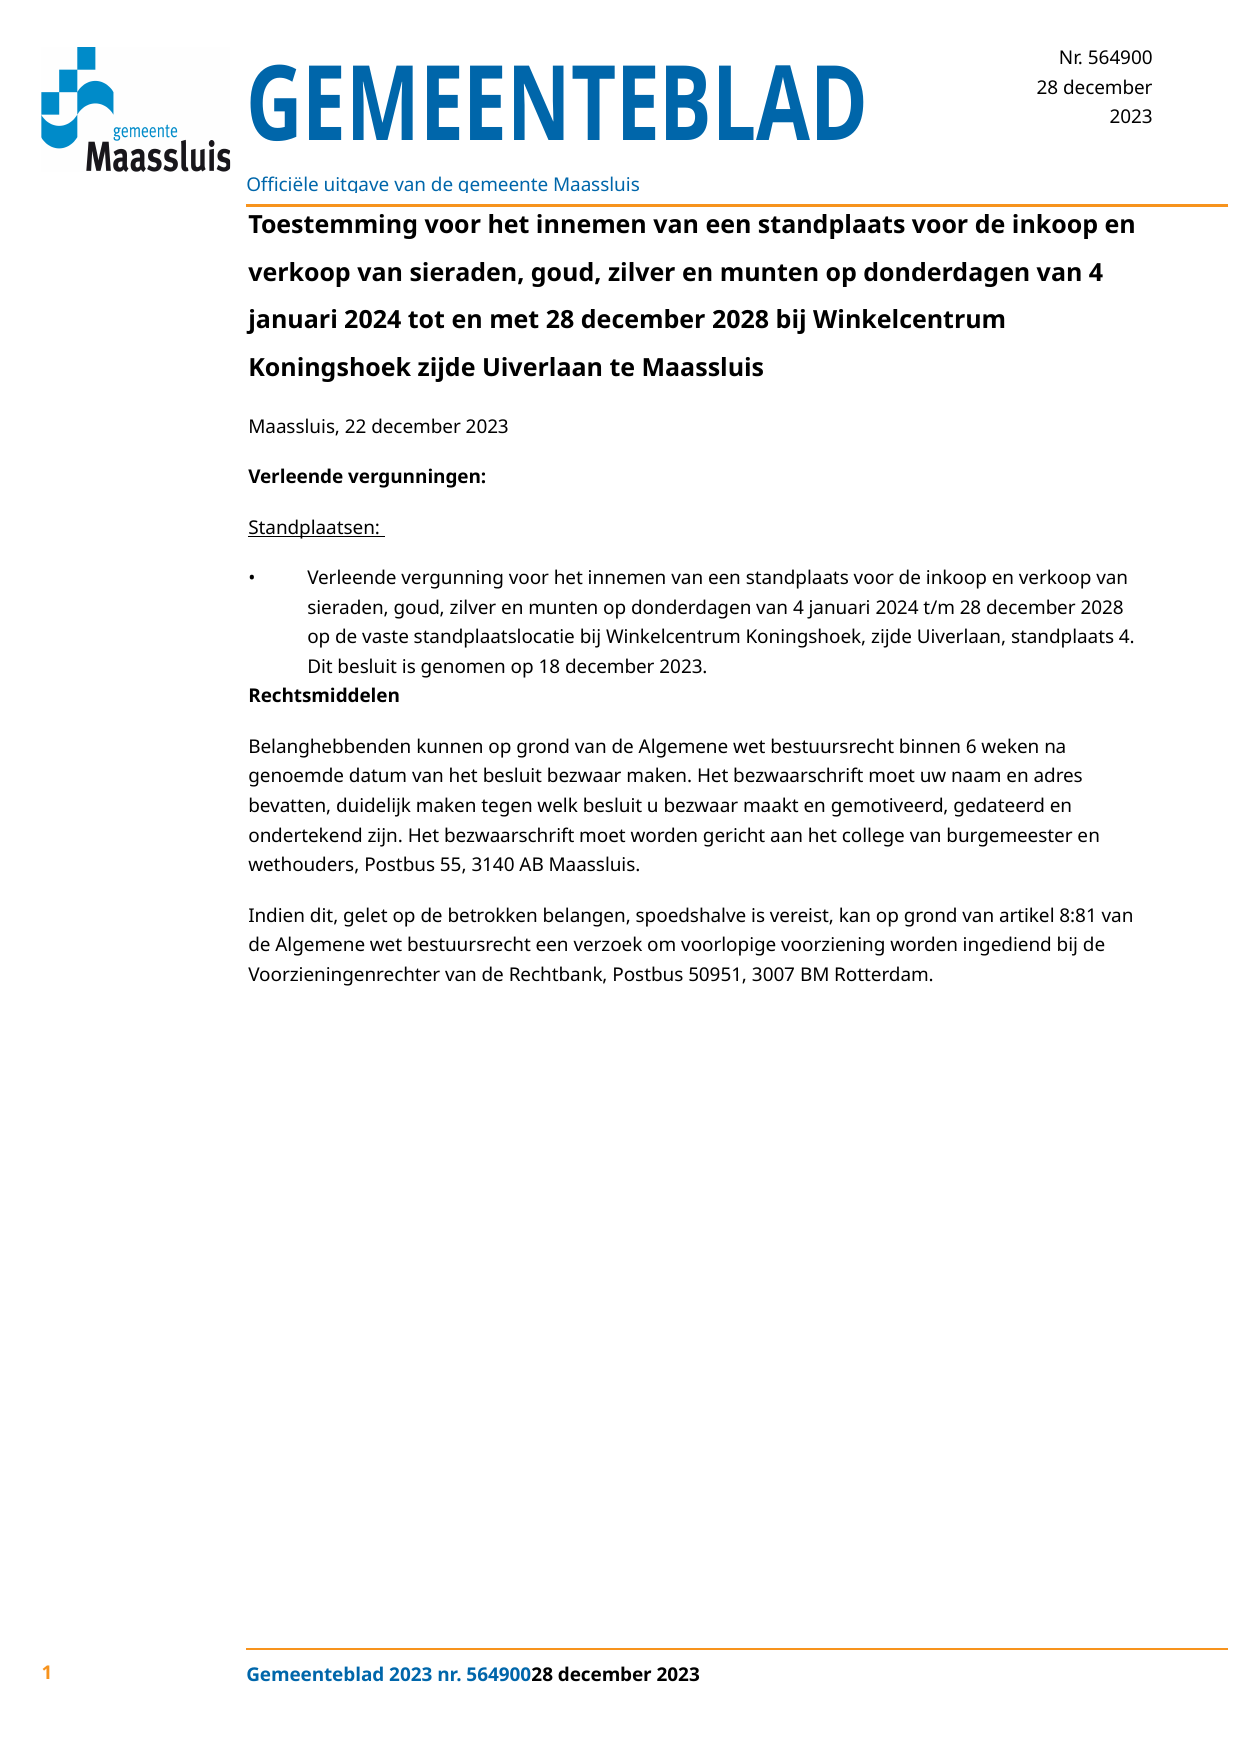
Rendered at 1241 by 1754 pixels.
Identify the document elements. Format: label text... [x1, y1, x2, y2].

text Verleende vergunningen: [248, 463, 1152, 489]
text Toestemming voor het innemen van een standplaats voor de inkoop en verkoop van sieraden, goud, zilver en munten op donderdagen van 4 januari 2024 tot en met 28 december 2028 bij Winkelcentrum Koningshoek zijde Uiverlaan te Maassluis [248, 207, 1152, 384]
text Maassluis, 22 december 2023 [248, 413, 1152, 439]
text Standplaatsen: [248, 514, 1152, 540]
text Indien dit, gelet op de betrokken belangen, spoedshalve is vereist, kan op grond van artikel 8:81 van de Algemene wet bestuursrecht een verzoek om voorlopige voorziening worden ingediend bij de Voorzieningenrechter van de Rechtbank, Postbus 50951, 3007 BM Rotterdam. [248, 902, 1152, 987]
text Rechtsmiddelen [248, 683, 1152, 708]
picture [41, 47, 77, 92]
picture [41, 47, 231, 172]
text Belanghebbenden kunnen op grond van de Algemene wet bestuursrecht binnen 6 weken na genoemde datum van het besluit bezwaar maken. Het bezwaarschrift moet uw naam en adres bevatten, duidelijk maken tegen welk besluit u bezwaar maakt en gemotiveerd, gedateerd en ondertekend zijn. Het bezwaarschrift moet worden gericht aan het college van burgemeester en wethouders, Postbus 55, 3140 AB Maassluis. [248, 733, 1152, 877]
list Verleende vergunning voor het innemen van een standplaats voor de inkoop en verkoop van sieraden, goud, zilver en munten op donderdagen van 4 januari 2024 t/m 28 december 2028 op de vaste standplaatslocatie bij Winkelcentrum Koningshoek, zijde Uiverlaan, standplaats 4. Dit besluit is genomen op 18 december 2023. [248, 564, 1152, 679]
